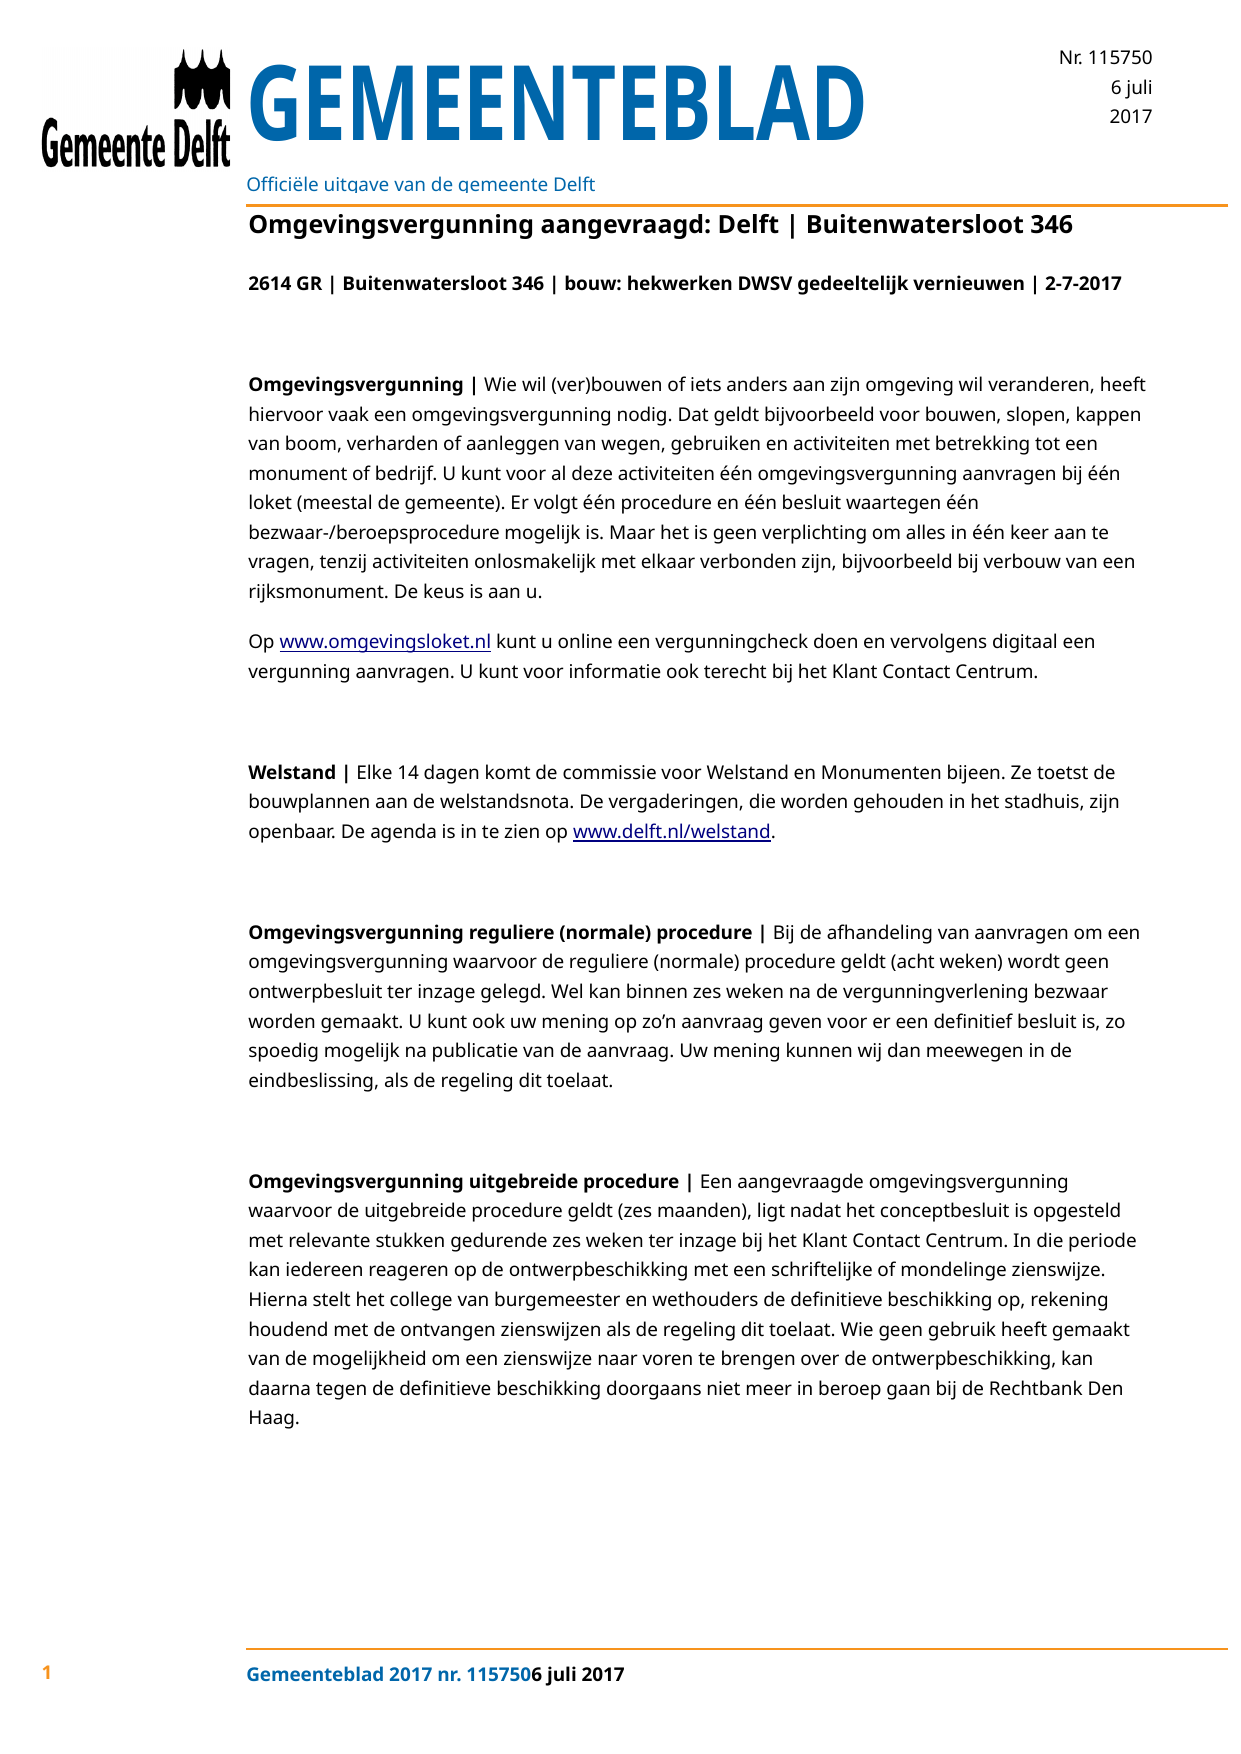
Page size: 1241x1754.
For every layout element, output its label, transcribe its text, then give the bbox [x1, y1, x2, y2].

text Op www.omgevingsloket.nl kunt u online een vergunningcheck doen en vervolgens digitaal een vergunning aanvragen. U kunt voor informatie ook terecht bij het Klant Contact Centrum. [248, 629, 1152, 684]
text Omgevingsvergunning aangevraagd: Delft | Buitenwatersloot 346 [248, 207, 1152, 241]
text Omgevingsvergunning | Wie wil (ver)bouwen of iets anders aan zijn omgeving wil veranderen, heeft hiervoor vaak een omgevingsvergunning nodig. Dat geldt bijvoorbeeld voor bouwen, slopen, kappen van boom, verharden of aanleggen van wegen, gebruiken en activiteiten met betrekking tot een monument of bedrijf. U kunt voor al deze activiteiten één omgevingsvergunning aanvragen bij één loket (meestal de gemeente). Er volgt één procedure en één besluit waartegen één bezwaar-/beroepsprocedure mogelijk is. Maar het is geen verplichting om alles in één keer aan te vragen, tenzij activiteiten onlosmakelijk met elkaar verbonden zijn, bijvoorbeeld bij verbouw van een rijksmonument. De keus is aan u. [248, 371, 1152, 604]
text 2614 GR | Buitenwatersloot 346 | bouw: hekwerken DWSV gedeeltelijk vernieuwen | 2-7-2017 [248, 270, 1152, 296]
text Omgevingsvergunning uitgebreide procedure | Een aangevraagde omgevingsvergunning waarvoor de uitgebreide procedure geldt (zes maanden), ligt nadat het conceptbesluit is opgesteld met relevante stukken gedurende zes weken ter inzage bij het Klant Contact Centrum. In die periode kan iedereen reageren op de ontwerpbeschikking met een schriftelijke of mondelinge zienswijze. Hierna stelt het college van burgemeester en wethouders de definitieve beschikking op, rekening houdend met de ontvangen zienswijzen als de regeling dit toelaat. Wie geen gebruik heeft gemaakt van de mogelijkheid om een zienswijze naar voren te brengen over de ontwerpbeschikking, kan daarna tegen de definitieve beschikking doorgaans niet meer in beroep gaan bij de Rechtbank Den Haag. [248, 1168, 1152, 1430]
picture [41, 47, 231, 172]
text Omgevingsvergunning reguliere (normale) procedure | Bij de afhandeling van aanvragen om een omgevingsvergunning waarvoor de reguliere (normale) procedure geldt (acht weken) wordt geen ontwerpbesluit ter inzage gelegd. Wel kan binnen zes weken na de vergunningverlening bezwaar worden gemaakt. U kunt ook uw mening op zo’n aanvraag geven voor er een definitief besluit is, zo spoedig mogelijk na publicatie van de aanvraag. Uw mening kunnen wij dan meewegen in de eindbeslissing, als de regeling dit toelaat. [248, 919, 1152, 1093]
text Welstand | Elke 14 dagen komt de commissie voor Welstand en Monumenten bijeen. Ze toetst de bouwplannen aan de welstandsnota. De vergaderingen, die worden gehouden in het stadhuis, zijn openbaar. De agenda is in te zien op www.delft.nl/welstand. [248, 759, 1152, 844]
